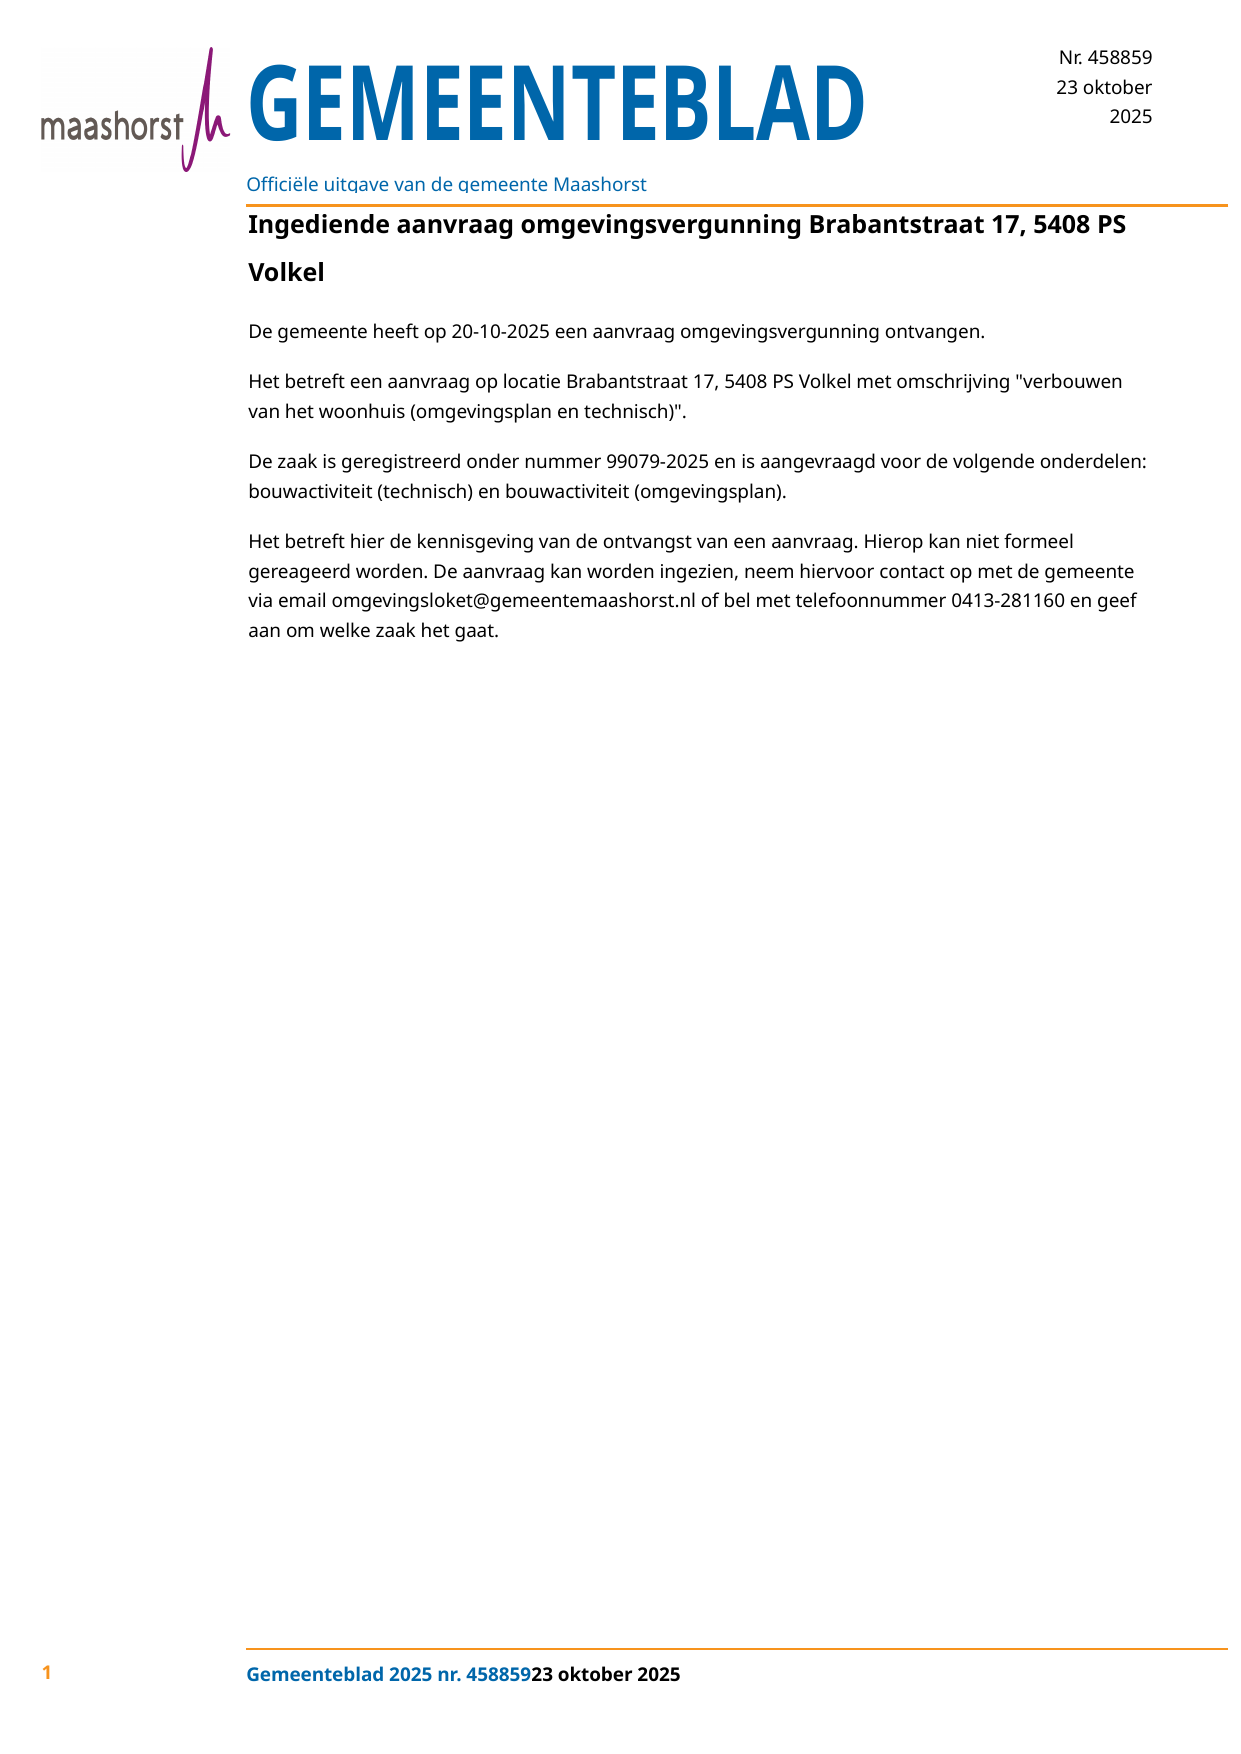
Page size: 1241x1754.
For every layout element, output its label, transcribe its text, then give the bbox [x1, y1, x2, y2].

picture [41, 47, 231, 172]
text De gemeente heeft op 20-10-2025 een aanvraag omgevingsvergunning ontvangen. [248, 318, 1152, 344]
text Het betreft hier de kennisgeving van de ontvangst van een aanvraag. Hierop kan niet formeel gereageerd worden. De aanvraag kan worden ingezien, neem hiervoor contact op met de gemeente via email omgevingsloket@gemeentemaashorst.nl of bel met telefoonnummer 0413-281160 en geef aan om welke zaak het gaat. [248, 528, 1152, 643]
text Ingediende aanvraag omgevingsvergunning Brabantstraat 17, 5408 PS Volkel [248, 207, 1152, 288]
text Het betreft een aanvraag op locatie Brabantstraat 17, 5408 PS Volkel met omschrijving "verbouwen van het woonhuis (omgevingsplan en technisch)". [248, 368, 1152, 424]
text De zaak is geregistreerd onder nummer 99079-2025 en is aangevraagd voor de volgende onderdelen: bouwactiviteit (technisch) en bouwactiviteit (omgevingsplan). [248, 448, 1152, 504]
